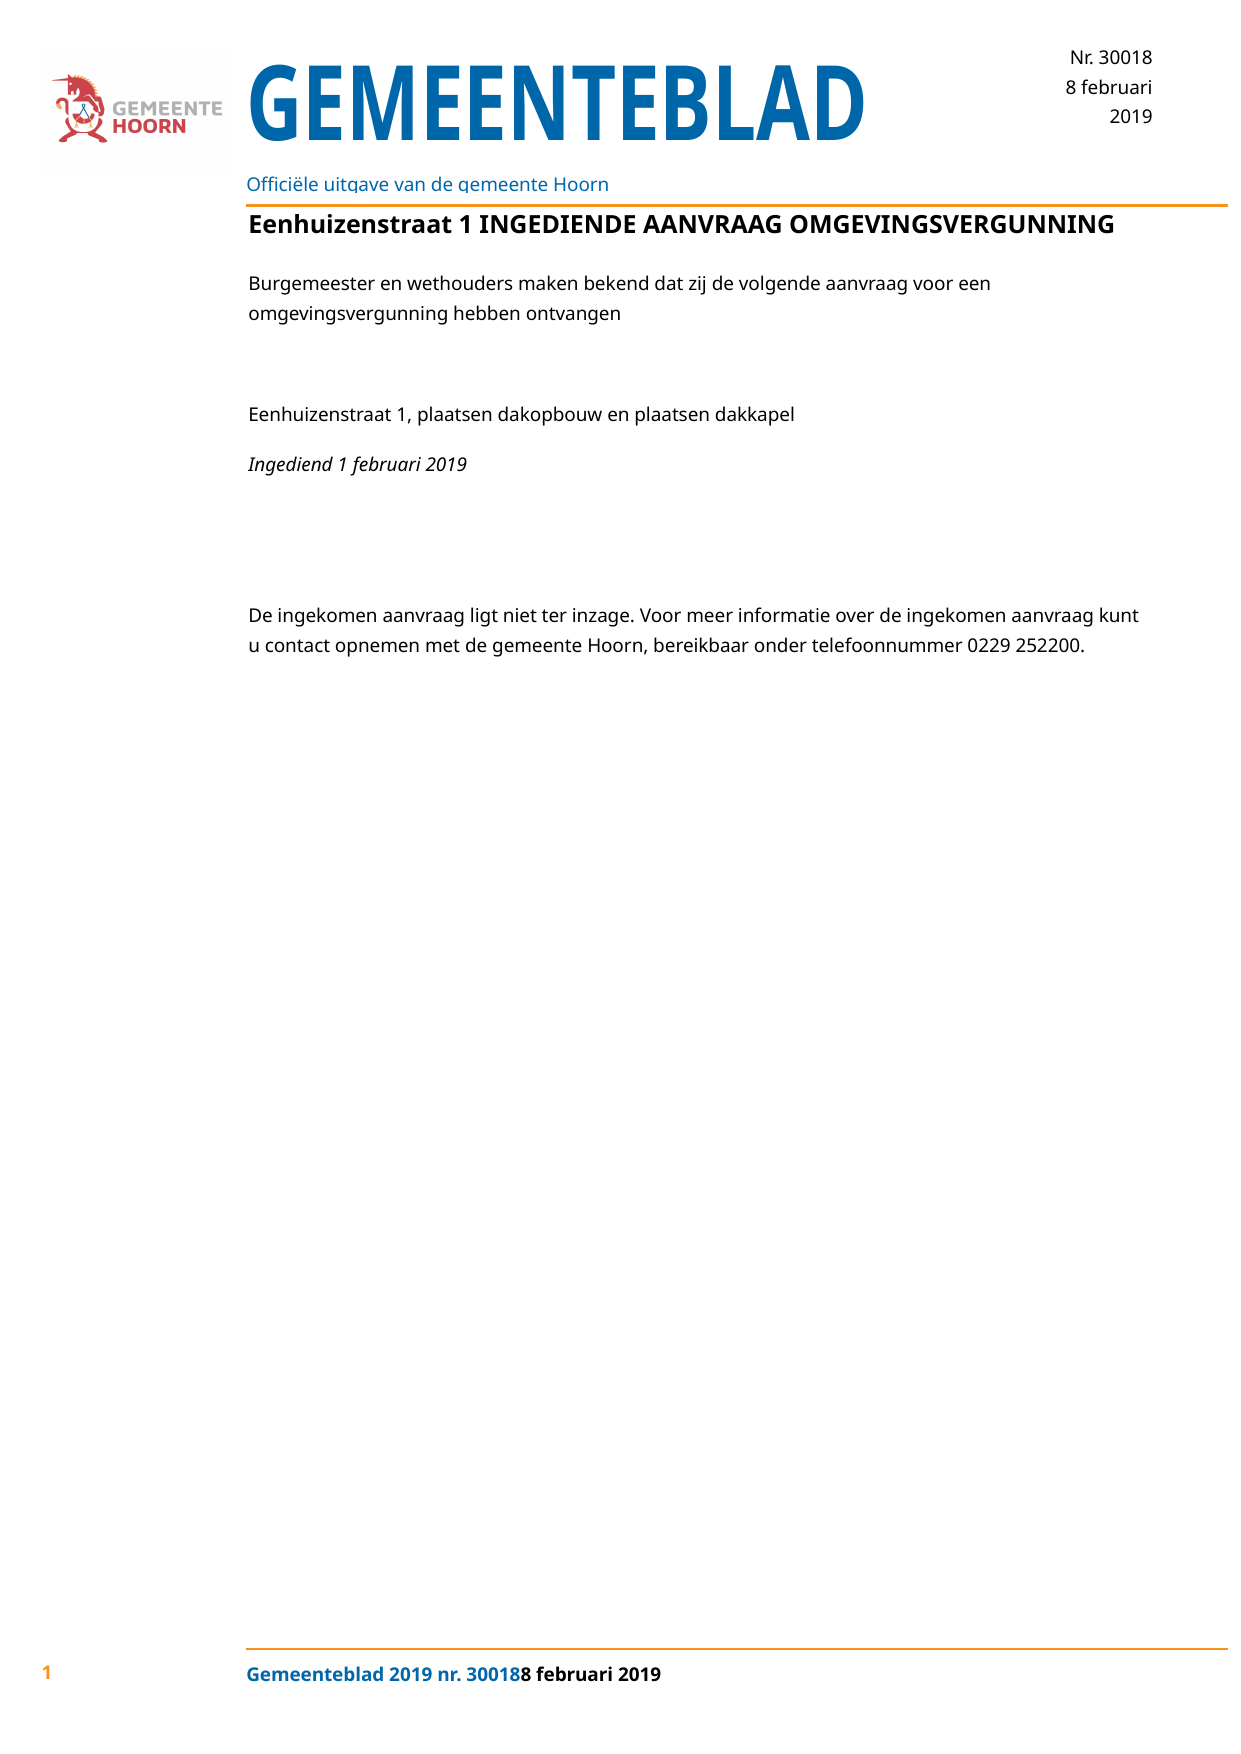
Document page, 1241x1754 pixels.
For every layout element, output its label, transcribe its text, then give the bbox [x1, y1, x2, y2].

text Eenhuizenstraat 1 INGEDIENDE AANVRAAG OMGEVINGSVERGUNNING [248, 207, 1152, 241]
text De ingekomen aanvraag ligt niet ter inzage. Voor meer informatie over de ingekomen aanvraag kunt u contact opnemen met de gemeente Hoorn, bereikbaar onder telefoonnummer 0229 252200. [248, 602, 1152, 658]
text Eenhuizenstraat 1, plaatsen dakopbouw en plaatsen dakkapel [248, 401, 1152, 426]
text Ingediend 1 februari 2019 [248, 451, 1152, 477]
picture [41, 47, 231, 172]
text Burgemeester en wethouders maken bekend dat zij de volgende aanvraag voor een omgevingsvergunning hebben ontvangen [248, 270, 1152, 326]
